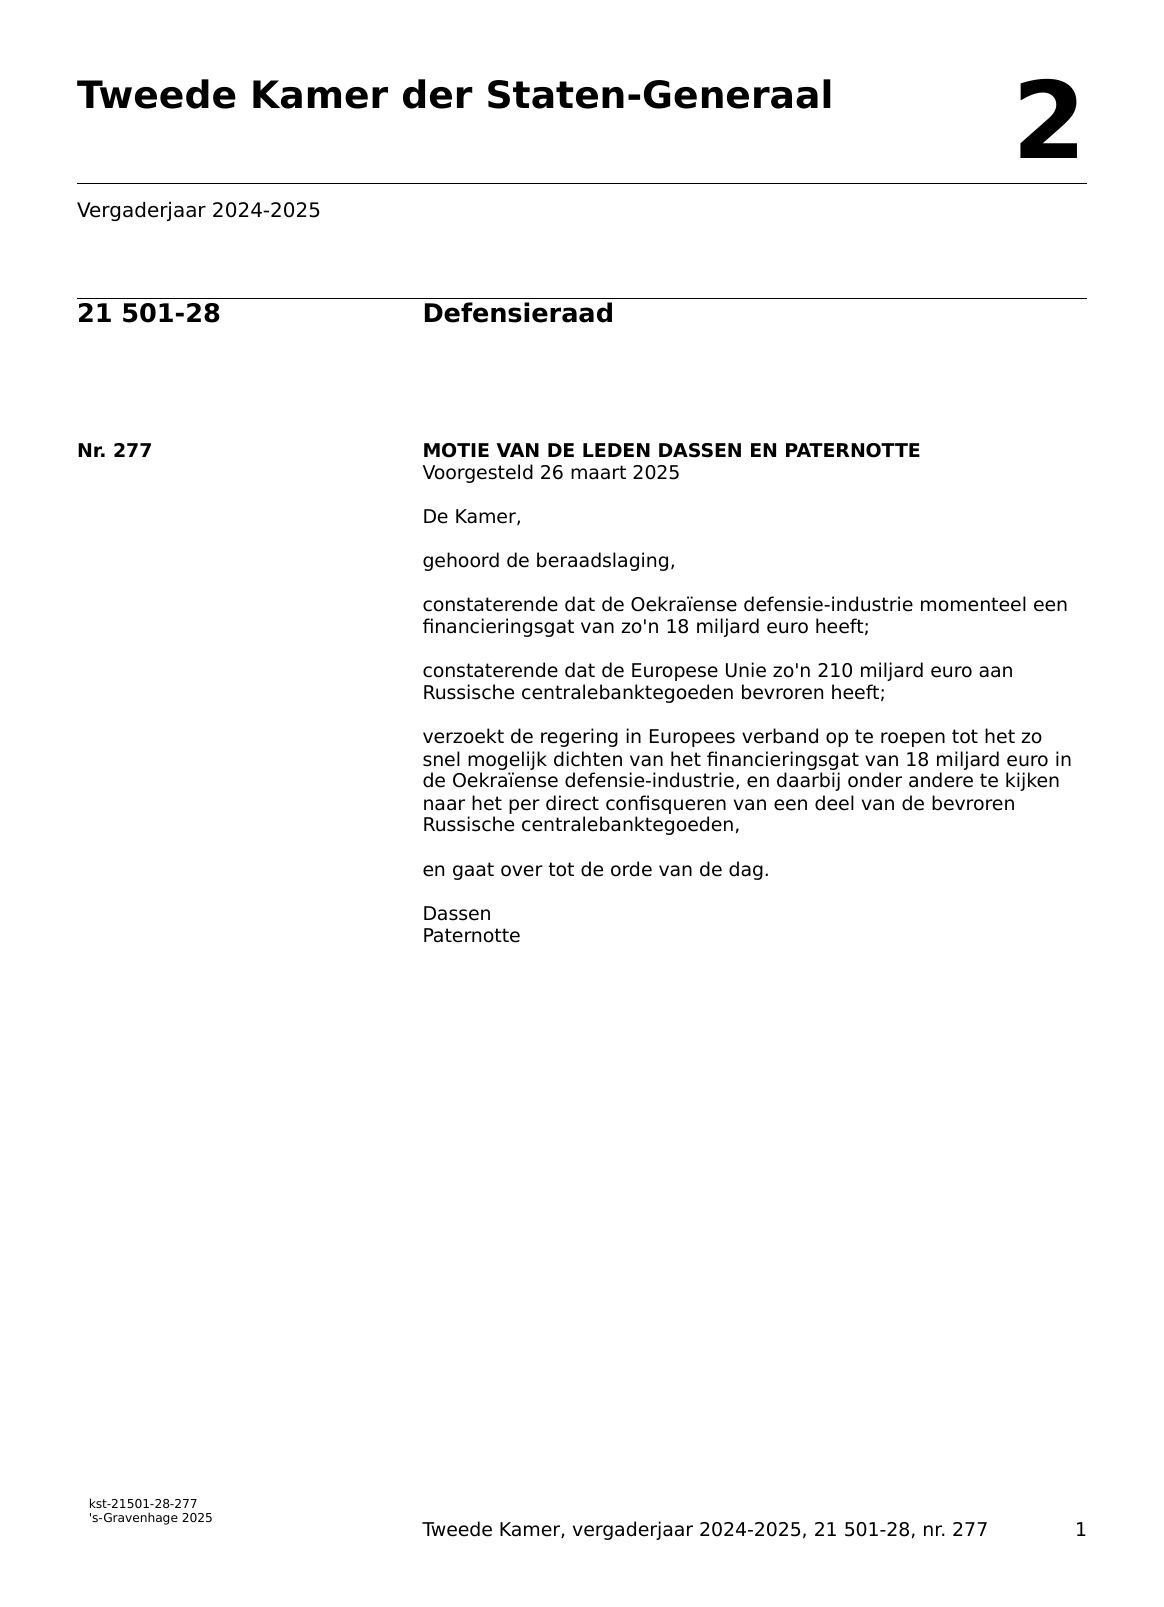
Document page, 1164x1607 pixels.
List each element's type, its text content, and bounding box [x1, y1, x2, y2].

text Dassen [422, 903, 1087, 925]
subtitle Nr. 277 MOTIE VAN DE LEDEN DASSEN EN PATERNOTTE [77, 440, 1087, 462]
table_cell Vergaderjaar 2024-2025 [77, 184, 1087, 298]
text constaterende dat de Oekraïense defensie-industrie momenteel een financieringsgat van zo'n 18 miljard euro heeft; [422, 594, 1087, 638]
text 's-Gravenhage 2025 [88, 1511, 323, 1525]
text kst-21501-28-277 [88, 1497, 323, 1511]
text constaterende dat de Europese Unie zo'n 210 miljard euro aan Russische centralebanktegoeden bevroren heeft; [422, 660, 1087, 704]
subtitle 21 501-28 Defensieraad [77, 299, 1087, 329]
text Paternotte [422, 925, 1087, 947]
text en gaat over tot de orde van de dag. [422, 858, 1087, 881]
text De Kamer, [422, 506, 1087, 528]
table_header Tweede Kamer der Staten-Generaal [77, 59, 886, 183]
table_header 2 [886, 59, 1087, 183]
text verzoekt de regering in Europees verband op te roepen tot het zo snel mogelijk dichten van het financieringsgat van 18 miljard euro in de Oekraïense defensie-industrie, en daarbij onder andere te kijken naar het per direct confisqueren van een deel van de bevroren Russische centralebanktegoeden, [422, 726, 1087, 836]
text Voorgesteld 26 maart 2025 [422, 462, 1087, 484]
text gehoord de beraadslaging, [422, 550, 1087, 572]
